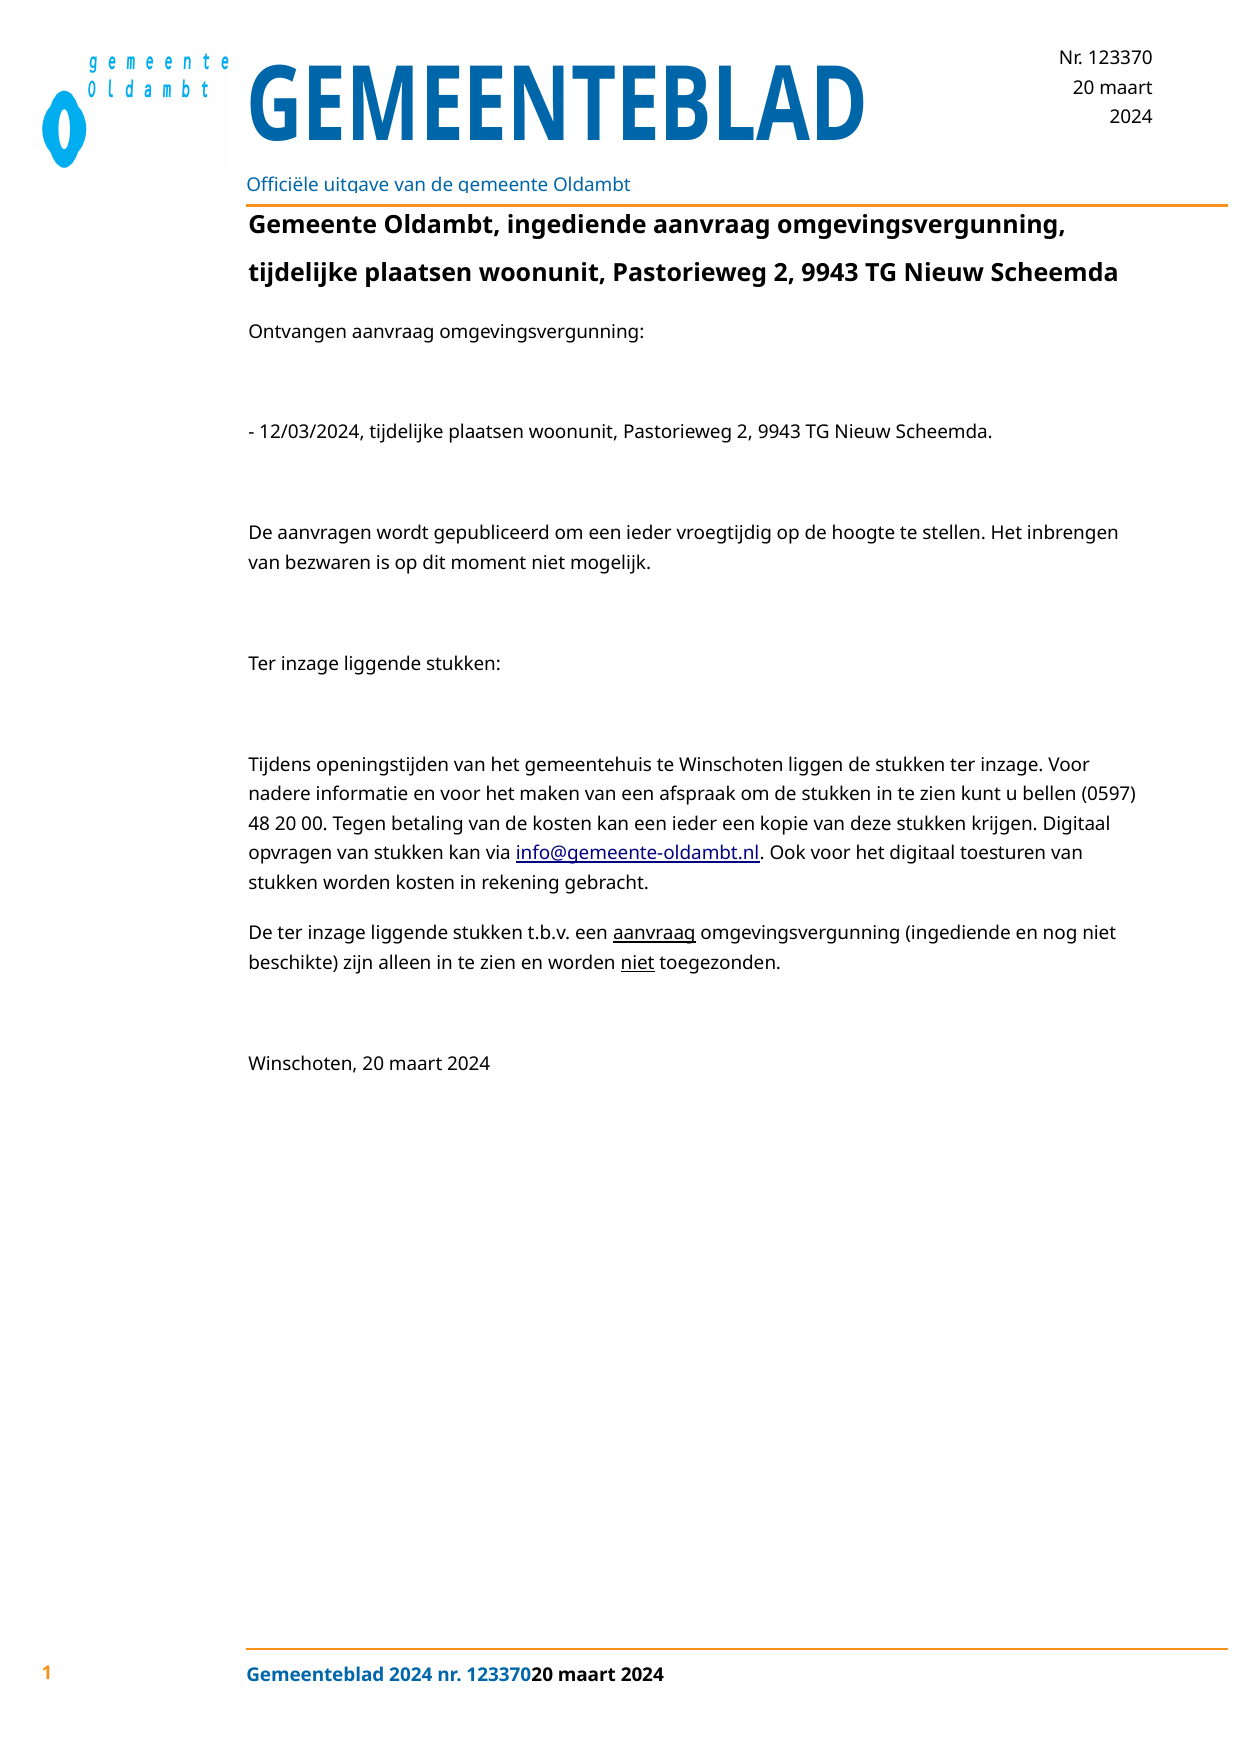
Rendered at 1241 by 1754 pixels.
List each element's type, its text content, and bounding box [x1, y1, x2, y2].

text Ontvangen aanvraag omgevingsvergunning: [248, 318, 1152, 344]
text De aanvragen wordt gepubliceerd om een ieder vroegtijdig op de hoogte te stellen. Het inbrengen van bezwaren is op dit moment niet mogelijk. [248, 519, 1152, 575]
text Gemeente Oldambt, ingediende aanvraag omgevingsvergunning, tijdelijke plaatsen woonunit, Pastorieweg 2, 9943 TG Nieuw Scheemda [248, 207, 1152, 288]
picture [41, 47, 231, 172]
text - 12/03/2024, tijdelijke plaatsen woonunit, Pastorieweg 2, 9943 TG Nieuw Scheemda. [248, 419, 1152, 444]
text De ter inzage liggende stukken t.b.v. een aanvraag omgevingsvergunning (ingediende en nog niet beschikte) zijn alleen in te zien en worden niet toegezonden. [248, 919, 1152, 975]
text Ter inzage liggende stukken: [248, 650, 1152, 676]
text Tijdens openingstijden van het gemeentehuis te Winschoten liggen de stukken ter inzage. Voor nadere informatie en voor het maken van een afspraak om de stukken in te zien kunt u bellen (0597) 48 20 00. Tegen betaling van de kosten kan een ieder een kopie van deze stukken krijgen. Digitaal opvragen van stukken kan via info@gemeente-oldambt.nl. Ook voor het digitaal toesturen van stukken worden kosten in rekening gebracht. [248, 751, 1152, 895]
text Winschoten, 20 maart 2024 [248, 1050, 1152, 1076]
